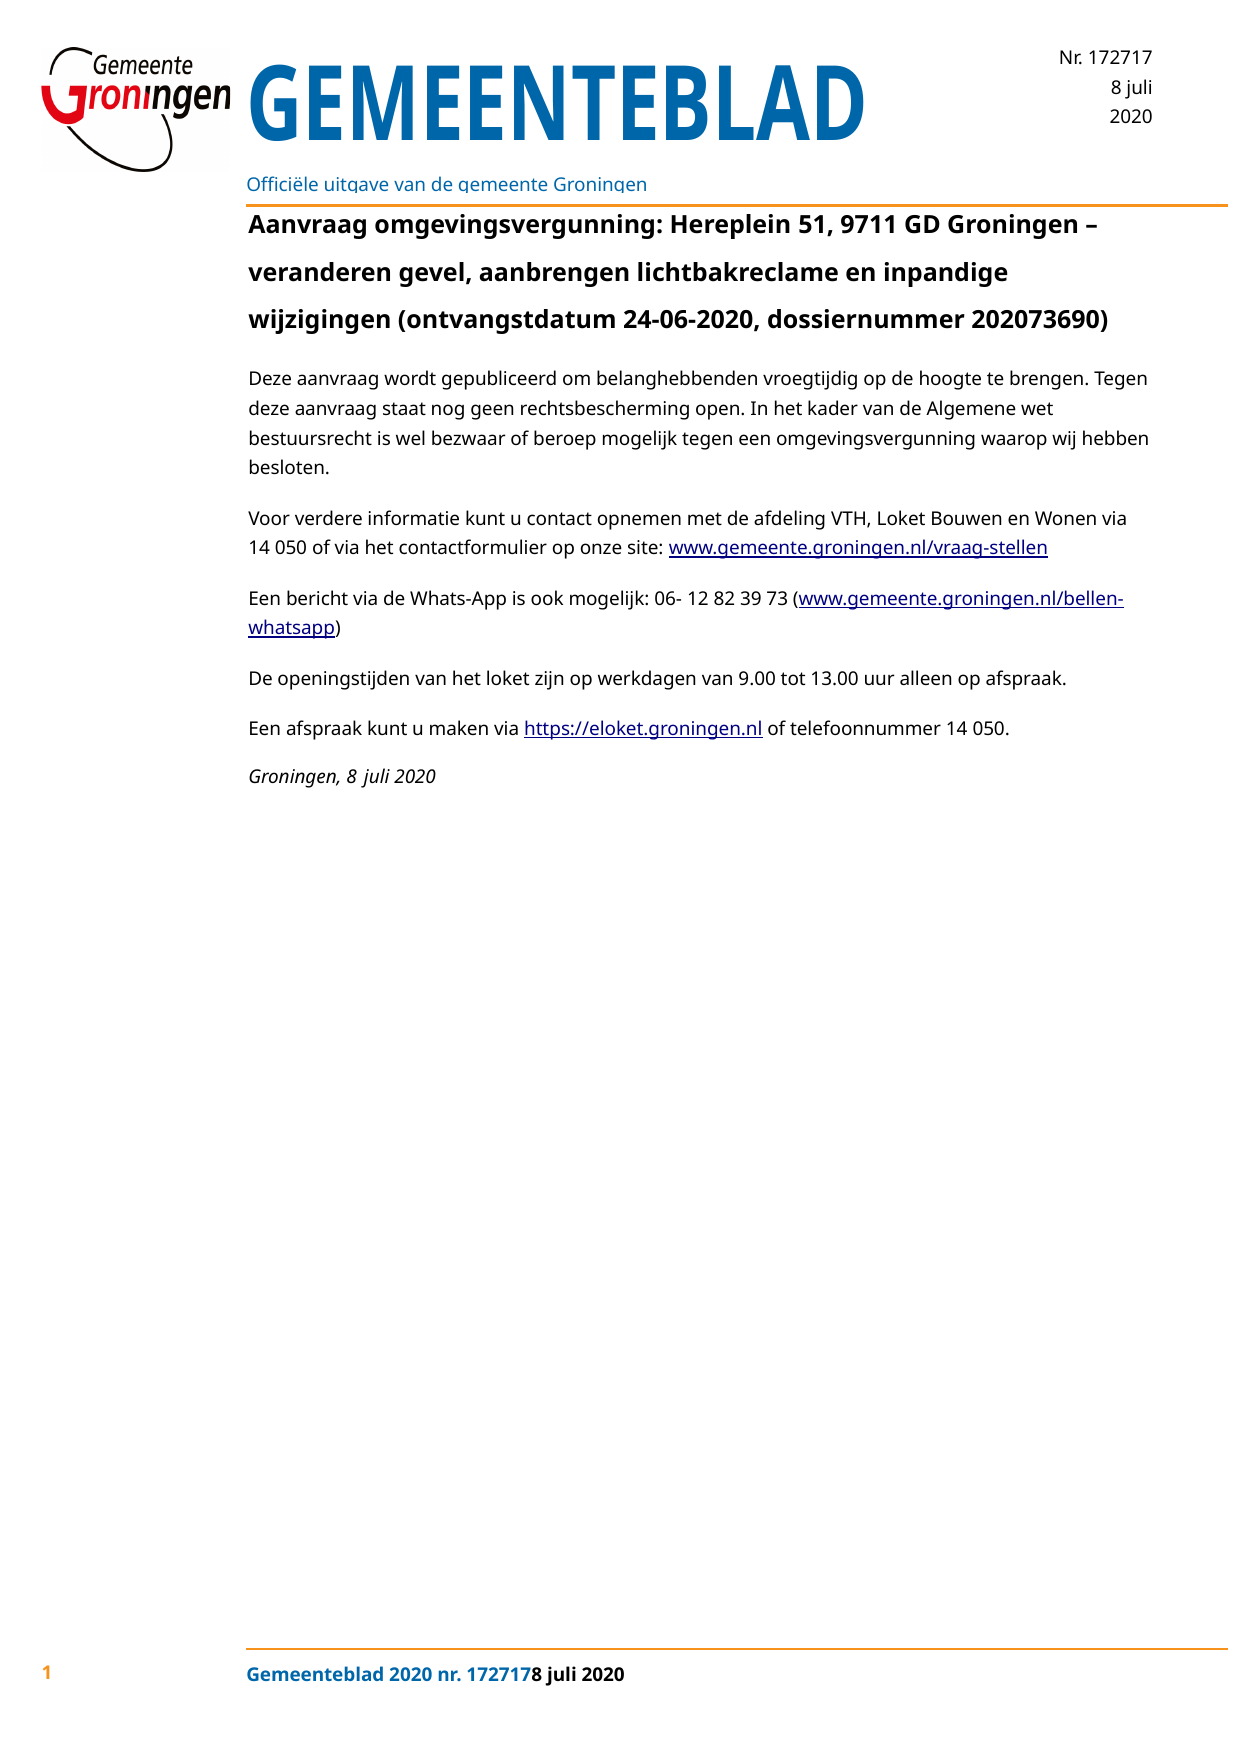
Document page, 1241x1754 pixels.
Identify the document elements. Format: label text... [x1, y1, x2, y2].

text Groningen, 8 juli 2020 [248, 763, 1152, 789]
text Een afspraak kunt u maken via https://eloket.groningen.nl of telefoonnummer 14 050. [248, 715, 1152, 741]
picture [41, 47, 231, 172]
text Voor verdere informatie kunt u contact opnemen met de afdeling VTH, Loket Bouwen en Wonen via 14 050 of via het contactformulier op onze site: www.gemeente.groningen.nl/vraag-stellen [248, 505, 1152, 560]
text Deze aanvraag wordt gepubliceerd om belanghebbenden vroegtijdig op de hoogte te brengen. Tegen deze aanvraag staat nog geen rechtsbescherming open. In het kader van de Algemene wet bestuursrecht is wel bezwaar of beroep mogelijk tegen een omgevingsvergunning waarop wij hebben besloten. [248, 366, 1152, 480]
text Aanvraag omgevingsvergunning: Hereplein 51, 9711 GD Groningen – veranderen gevel, aanbrengen lichtbakreclame en inpandige wijzigingen (ontvangstdatum 24-06-2020, dossiernummer 202073690) [248, 207, 1152, 336]
text Een bericht via de Whats-App is ook mogelijk: 06- 12 82 39 73 (www.gemeente.groningen.nl/bellen-whatsapp) [248, 585, 1152, 640]
text De openingstijden van het loket zijn op werkdagen van 9.00 tot 13.00 uur alleen op afspraak. [248, 665, 1152, 690]
